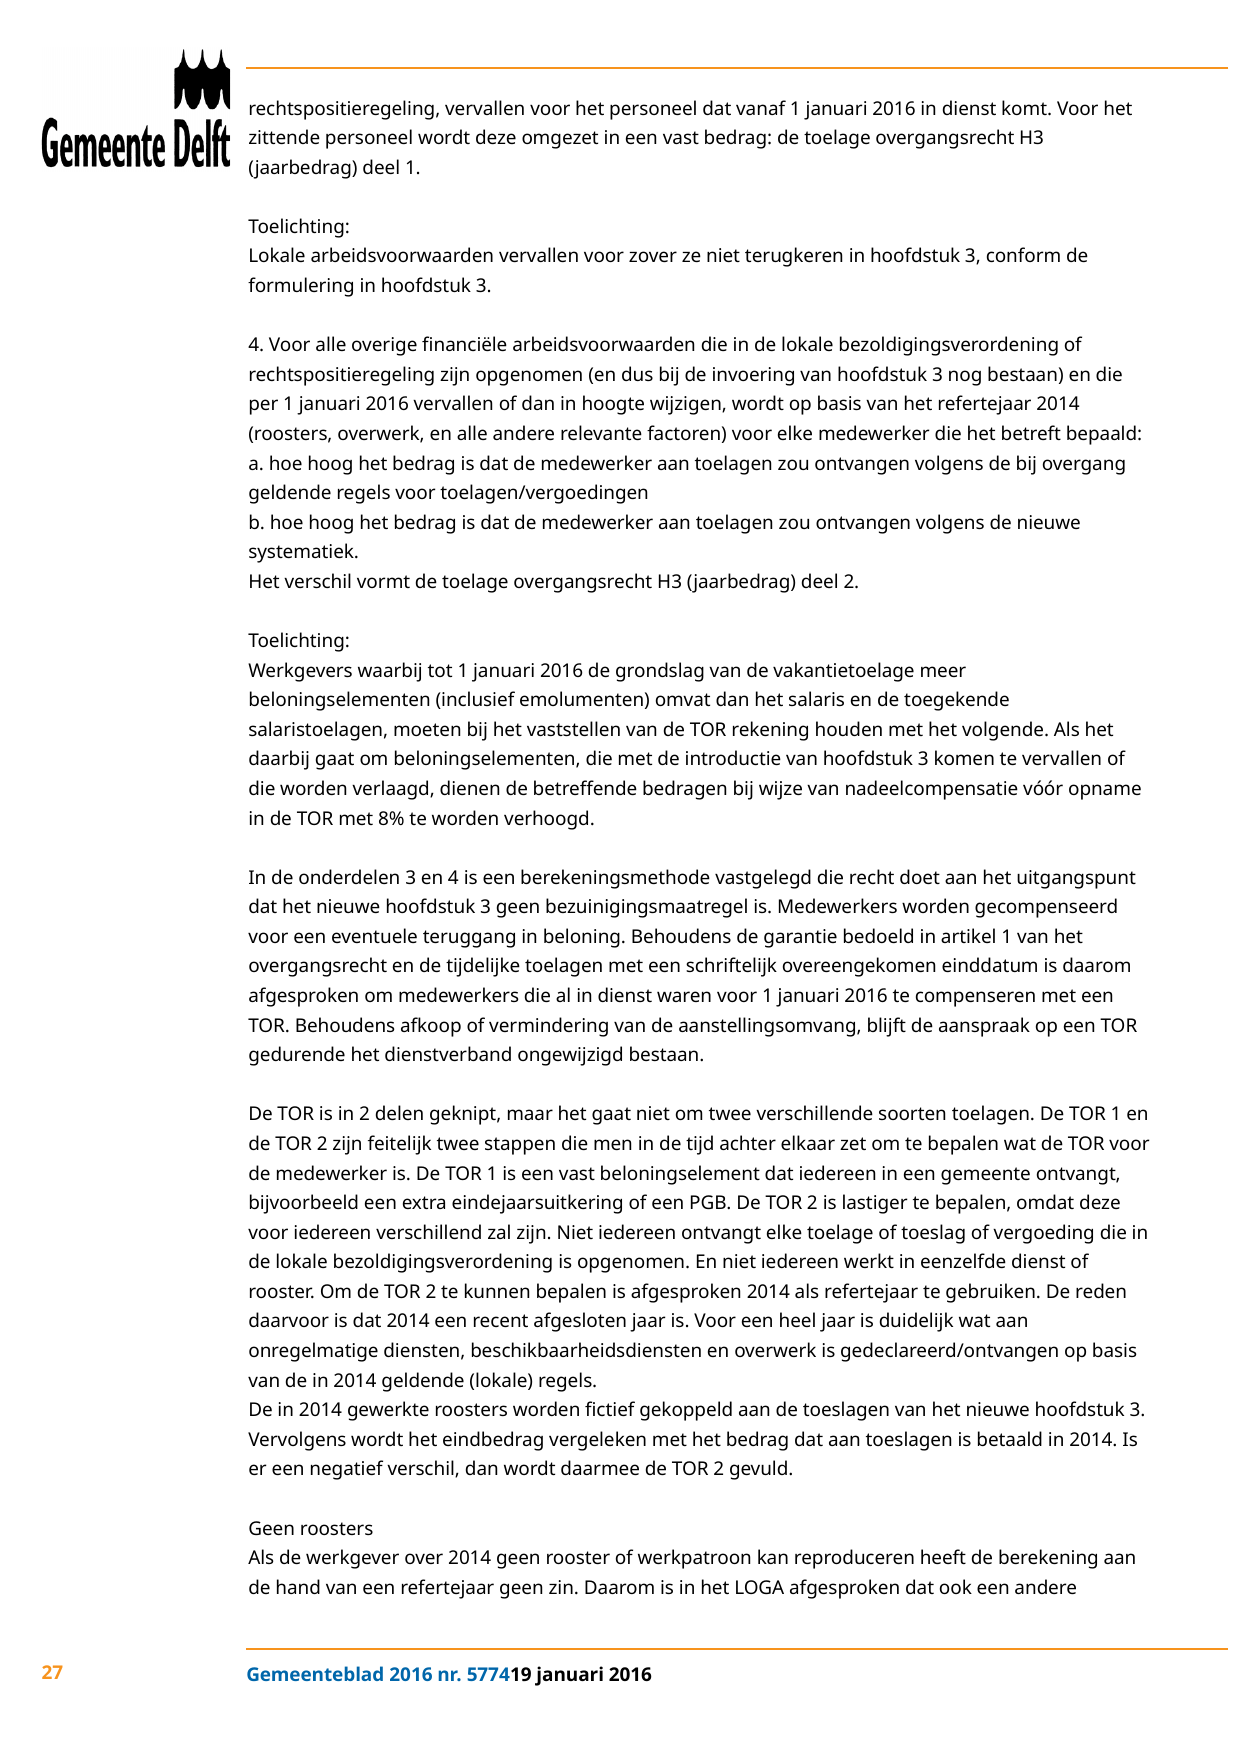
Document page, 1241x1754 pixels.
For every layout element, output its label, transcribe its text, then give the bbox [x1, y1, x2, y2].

text Toelichting: [248, 213, 1152, 239]
text Werkgevers waarbij tot 1 januari 2016 de grondslag van de vakantietoelage meer beloningselementen (inclusief emolumenten) omvat dan het salaris en de toegekende salaristoelagen, moeten bij het vaststellen van de TOR rekening houden met het volgende. Als het daarbij gaat om beloningselementen, die met de introductie van hoofdstuk 3 komen te vervallen of die worden verlaagd, dienen de betreffende bedragen bij wijze van nadeelcompensatie vóór opname in de TOR met 8% te worden verhoogd. [248, 657, 1152, 831]
picture [41, 47, 231, 172]
text De in 2014 gewerkte roosters worden fictief gekoppeld aan de toeslagen van het nieuwe hoofdstuk 3. Vervolgens wordt het eindbedrag vergeleken met het bedrag dat aan toeslagen is betaald in 2014. Is er een negatief verschil, dan wordt daarmee de TOR 2 gevuld. [248, 1396, 1152, 1481]
text De TOR is in 2 delen geknipt, maar het gaat niet om twee verschillende soorten toelagen. De TOR 1 en de TOR 2 zijn feitelijk twee stappen die men in de tijd achter elkaar zet om te bepalen wat de TOR voor de medewerker is. De TOR 1 is een vast beloningselement dat iedereen in een gemeente ontvangt, bijvoorbeeld een extra eindejaarsuitkering of een PGB. De TOR 2 is lastiger te bepalen, omdat deze voor iedereen verschillend zal zijn. Niet iedereen ontvangt elke toelage of toeslag of vergoeding die in de lokale bezoldigingsverordening is opgenomen. En niet iedereen werkt in eenzelfde dienst of rooster. Om de TOR 2 te kunnen bepalen is afgesproken 2014 als refertejaar te gebruiken. De reden daarvoor is dat 2014 een recent afgesloten jaar is. Voor een heel jaar is duidelijk wat aan onregelmatige diensten, beschikbaarheidsdiensten en overwerk is gedeclareerd/ontvangen op basis van de in 2014 geldende (lokale) regels. [248, 1101, 1152, 1393]
text Lokale arbeidsvoorwaarden vervallen voor zover ze niet terugkeren in hoofdstuk 3, conform de formulering in hoofdstuk 3. [248, 243, 1152, 298]
text rechtspositieregeling, vervallen voor het personeel dat vanaf 1 januari 2016 in dienst komt. Voor het zittende personeel wordt deze omgezet in een vast bedrag: de toelage overgangsrecht H3 (jaarbedrag) deel 1. [248, 95, 1152, 180]
text Toelichting: [248, 627, 1152, 653]
text 4. Voor alle overige financiële arbeidsvoorwaarden die in de lokale bezoldigingsverordening of rechtspositieregeling zijn opgenomen (en dus bij de invoering van hoofdstuk 3 nog bestaan) en die per 1 januari 2016 vervallen of dan in hoogte wijzigen, wordt op basis van het refertejaar 2014 (roosters, overwerk, en alle andere relevante factoren) voor elke medewerker die het betreft bepaald: [248, 331, 1152, 446]
text In de onderdelen 3 en 4 is een berekeningsmethode vastgelegd die recht doet aan het uitgangspunt dat het nieuwe hoofdstuk 3 geen bezuinigingsmaatregel is. Medewerkers worden gecompenseerd voor een eventuele teruggang in beloning. Behoudens de garantie bedoeld in artikel 1 van het overgangsrecht en de tijdelijke toelagen met een schriftelijk overeengekomen einddatum is daarom afgesproken om medewerkers die al in dienst waren voor 1 januari 2016 te compenseren met een TOR. Behoudens afkoop of vermindering van de aanstellingsomvang, blijft de aanspraak op een TOR gedurende het dienstverband ongewijzigd bestaan. [248, 864, 1152, 1067]
text b. hoe hoog het bedrag is dat de medewerker aan toelagen zou ontvangen volgens de nieuwe systematiek. [248, 509, 1152, 564]
text Geen roosters [248, 1515, 1152, 1541]
text Het verschil vormt de toelage overgangsrecht H3 (jaarbedrag) deel 2. [248, 568, 1152, 594]
text a. hoe hoog het bedrag is dat de medewerker aan toelagen zou ontvangen volgens de bij overgang geldende regels voor toelagen/vergoedingen [248, 450, 1152, 505]
text Als de werkgever over 2014 geen rooster of werkpatroon kan reproduceren heeft de berekening aan de hand van een refertejaar geen zin. Daarom is in het LOGA afgesproken dat ook een andere [248, 1544, 1152, 1600]
